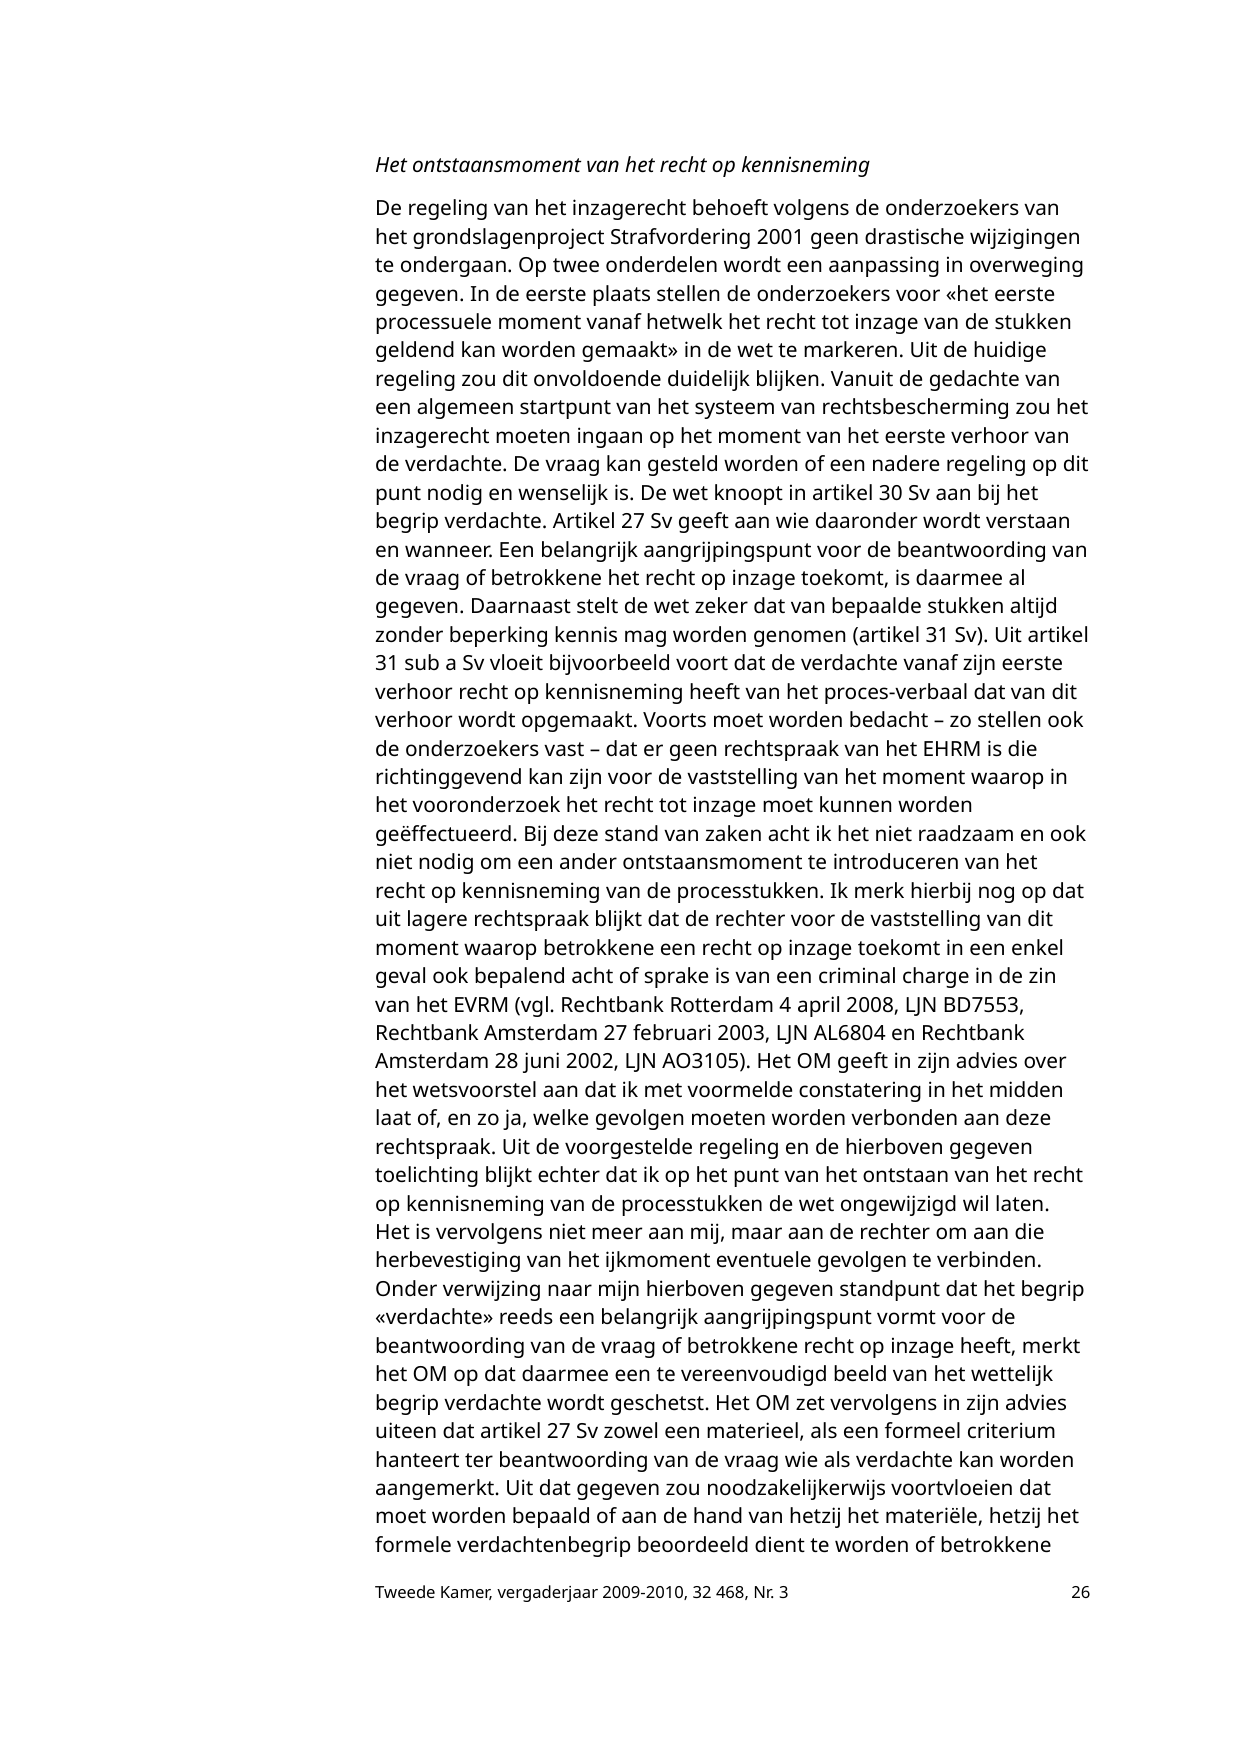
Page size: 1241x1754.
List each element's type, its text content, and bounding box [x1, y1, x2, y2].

text Onder verwijzing naar mijn hierboven gegeven standpunt dat het begrip «verdachte» reeds een belangrijk aangrijpingspunt vormt voor de beantwoording van de vraag of betrokkene recht op inzage heeft, merkt het OM op dat daarmee een te vereenvoudigd beeld van het wettelijk begrip verdachte wordt geschetst. Het OM zet vervolgens in zijn advies uiteen dat artikel 27 Sv zowel een materieel, als een formeel criterium hanteert ter beantwoording van de vraag wie als verdachte kan worden aangemerkt. Uit dat gegeven zou noodzakelijkerwijs voortvloeien dat moet worden bepaald of aan de hand van hetzij het materiële, hetzij het formele verdachtenbegrip beoordeeld dient te worden of betrokkene [375, 1274, 1090, 1558]
text Het ontstaansmoment van het recht op kennisneming [375, 150, 1090, 178]
text De regeling van het inzagerecht behoeft volgens de onderzoekers van het grondslagenproject Strafvordering 2001 geen drastische wijzigingen te ondergaan. Op twee onderdelen wordt een aanpassing in overweging gegeven. In de eerste plaats stellen de onderzoekers voor «het eerste processuele moment vanaf hetwelk het recht tot inzage van de stukken geldend kan worden gemaakt» in de wet te markeren. Uit de huidige regeling zou dit onvoldoende duidelijk blijken. Vanuit de gedachte van een algemeen startpunt van het systeem van rechtsbescherming zou het inzagerecht moeten ingaan op het moment van het eerste verhoor van de verdachte. De vraag kan gesteld worden of een nadere regeling op dit punt nodig en wenselijk is. De wet knoopt in artikel 30 Sv aan bij het begrip verdachte. Artikel 27 Sv geeft aan wie daaronder wordt verstaan en wanneer. Een belangrijk aangrijpingspunt voor de beantwoording van de vraag of betrokkene het recht op inzage toekomt, is daarmee al gegeven. Daarnaast stelt de wet zeker dat van bepaalde stukken altijd zonder beperking kennis mag worden genomen (artikel 31 Sv). Uit artikel 31 sub a Sv vloeit bijvoorbeeld voort dat de verdachte vanaf zijn eerste verhoor recht op kennisneming heeft van het proces-verbaal dat van dit verhoor wordt opgemaakt. Voorts moet worden bedacht – zo stellen ook de onderzoekers vast – dat er geen rechtspraak van het EHRM is die richtinggevend kan zijn voor de vaststelling van het moment waarop in het vooronderzoek het recht tot inzage moet kunnen worden geëffectueerd. Bij deze stand van zaken acht ik het niet raadzaam en ook niet nodig om een ander ontstaansmoment te introduceren van het recht op kennisneming van de processtukken. Ik merk hierbij nog op dat uit lagere rechtspraak blijkt dat de rechter voor de vaststelling van dit moment waarop betrokkene een recht op inzage toekomt in een enkel geval ook bepalend acht of sprake is van een criminal charge in de zin van het EVRM (vgl. Rechtbank Rotterdam 4 april 2008, LJN BD7553, Rechtbank Amsterdam 27 februari 2003, LJN AL6804 en Rechtbank Amsterdam 28 juni 2002, LJN AO3105). Het OM geeft in zijn advies over het wetsvoorstel aan dat ik met voormelde constatering in het midden laat of, en zo ja, welke gevolgen moeten worden verbonden aan deze rechtspraak. Uit de voorgestelde regeling en de hierboven gegeven toelichting blijkt echter dat ik op het punt van het ontstaan van het recht op kennisneming van de processtukken de wet ongewijzigd wil laten. Het is vervolgens niet meer aan mij, maar aan de rechter om aan die herbevestiging van het ijkmoment eventuele gevolgen te verbinden. [375, 193, 1090, 1274]
